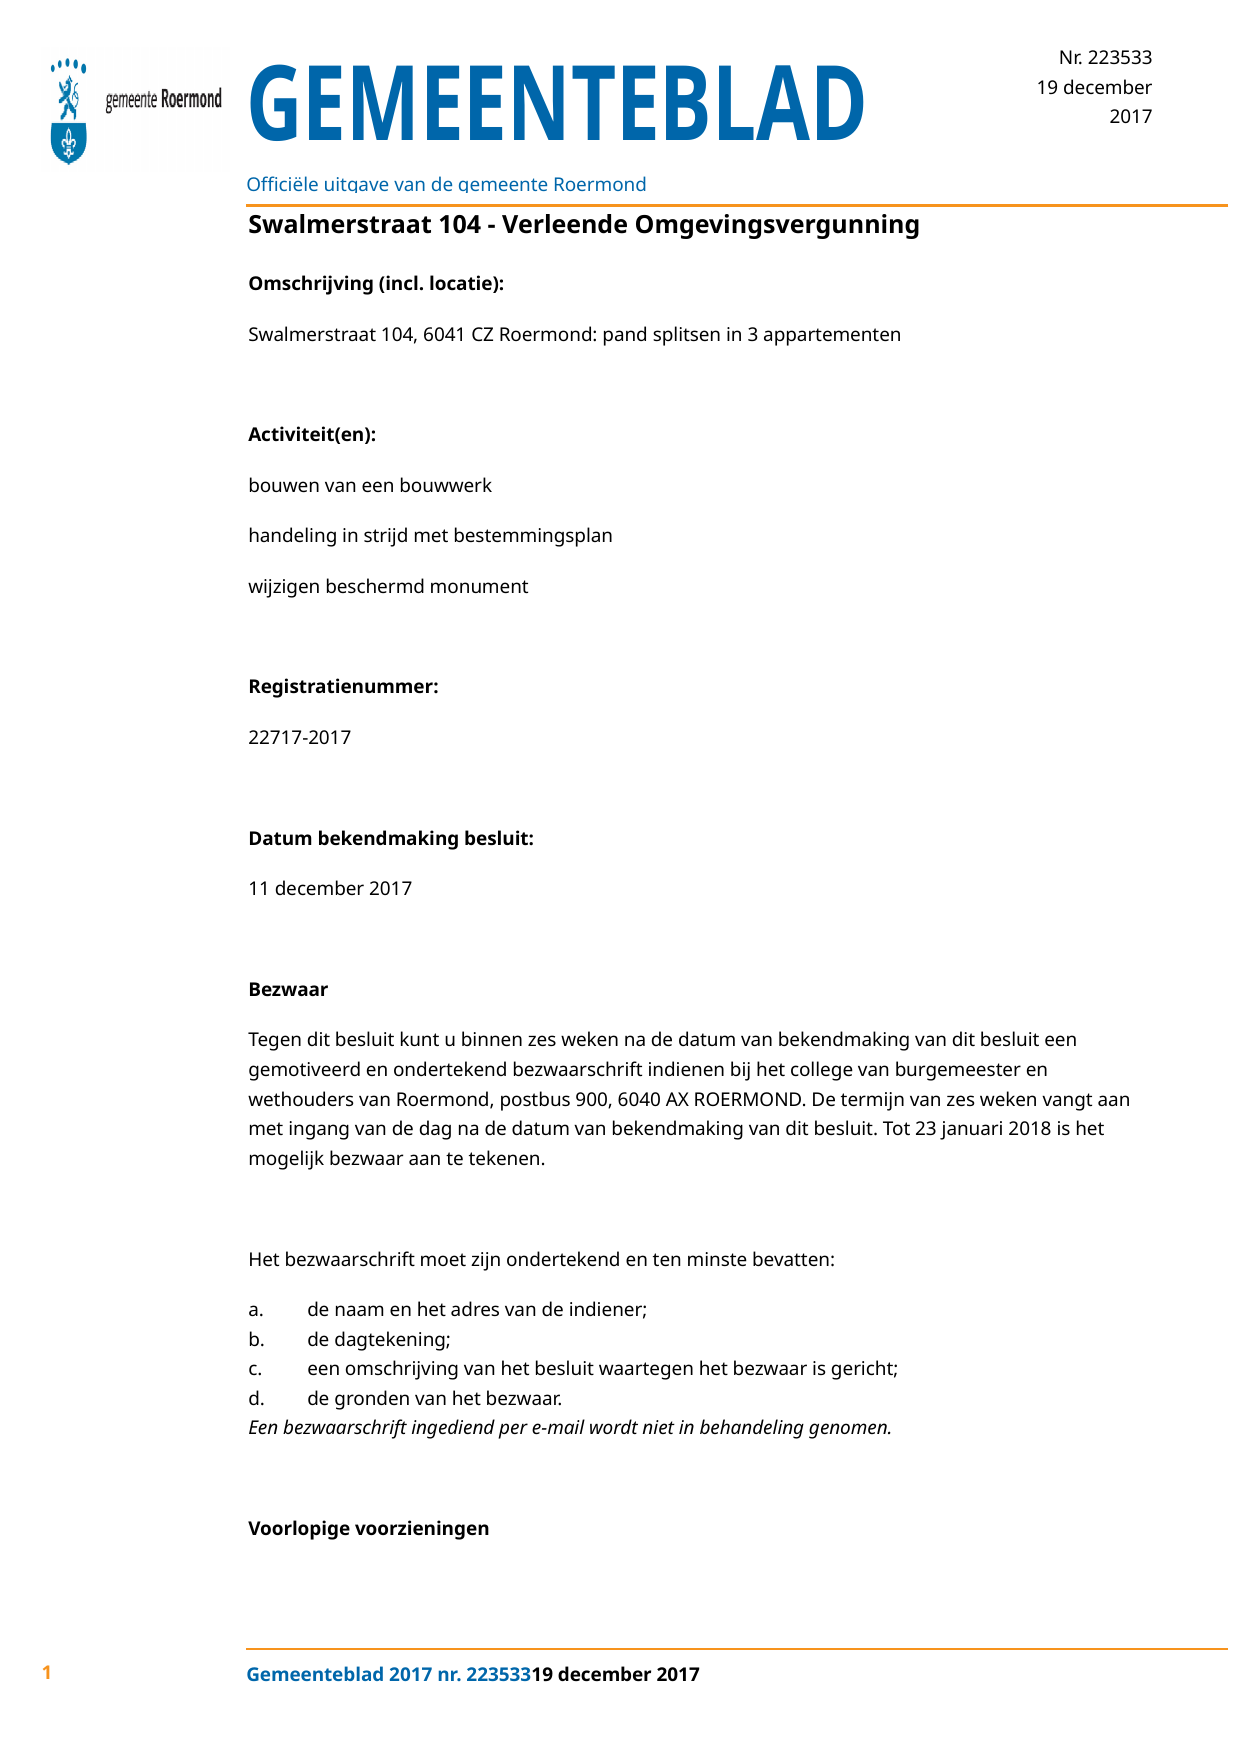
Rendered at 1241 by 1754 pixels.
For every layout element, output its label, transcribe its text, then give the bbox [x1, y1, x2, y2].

list de gronden van het bezwaar. [248, 1385, 1152, 1411]
text Datum bekendmaking besluit: [248, 825, 1152, 851]
picture [41, 47, 231, 172]
text 11 december 2017 [248, 875, 1152, 901]
list een omschrijving van het besluit waartegen het bezwaar is gericht; [248, 1355, 1152, 1381]
list de naam en het adres van de indiener; [248, 1296, 1152, 1322]
list de dagtekening; [248, 1326, 1152, 1351]
text Bezwaar [248, 976, 1152, 1002]
text Swalmerstraat 104 - Verleende Omgevingsvergunning [248, 207, 1152, 241]
text Registratienummer: [248, 674, 1152, 699]
text Een bezwaarschrift ingediend per e-mail wordt niet in behandeling genomen. [248, 1414, 1152, 1440]
text Omschrijving (incl. locatie): [248, 270, 1152, 296]
text Swalmerstraat 104, 6041 CZ Roermond: pand splitsen in 3 appartementen [248, 321, 1152, 346]
text Voorlopige voorzieningen [248, 1515, 1152, 1541]
text wijzigen beschermd monument [248, 573, 1152, 598]
text Activiteit(en): [248, 422, 1152, 447]
text Tegen dit besluit kunt u binnen zes weken na de datum van bekendmaking van dit besluit een gemotiveerd en ondertekend bezwaarschrift indienen bij het college van burgemeester en wethouders van Roermond, postbus 900, 6040 AX ROERMOND. De termijn van zes weken vangt aan met ingang van de dag na de datum van bekendmaking van dit besluit. Tot 23 januari 2018 is het mogelijk bezwaar aan te tekenen. [248, 1027, 1152, 1171]
text Het bezwaarschrift moet zijn ondertekend en ten minste bevatten: [248, 1246, 1152, 1271]
text 22717-2017 [248, 724, 1152, 750]
text handeling in strijd met bestemmingsplan [248, 522, 1152, 548]
text bouwen van een bouwwerk [248, 472, 1152, 498]
